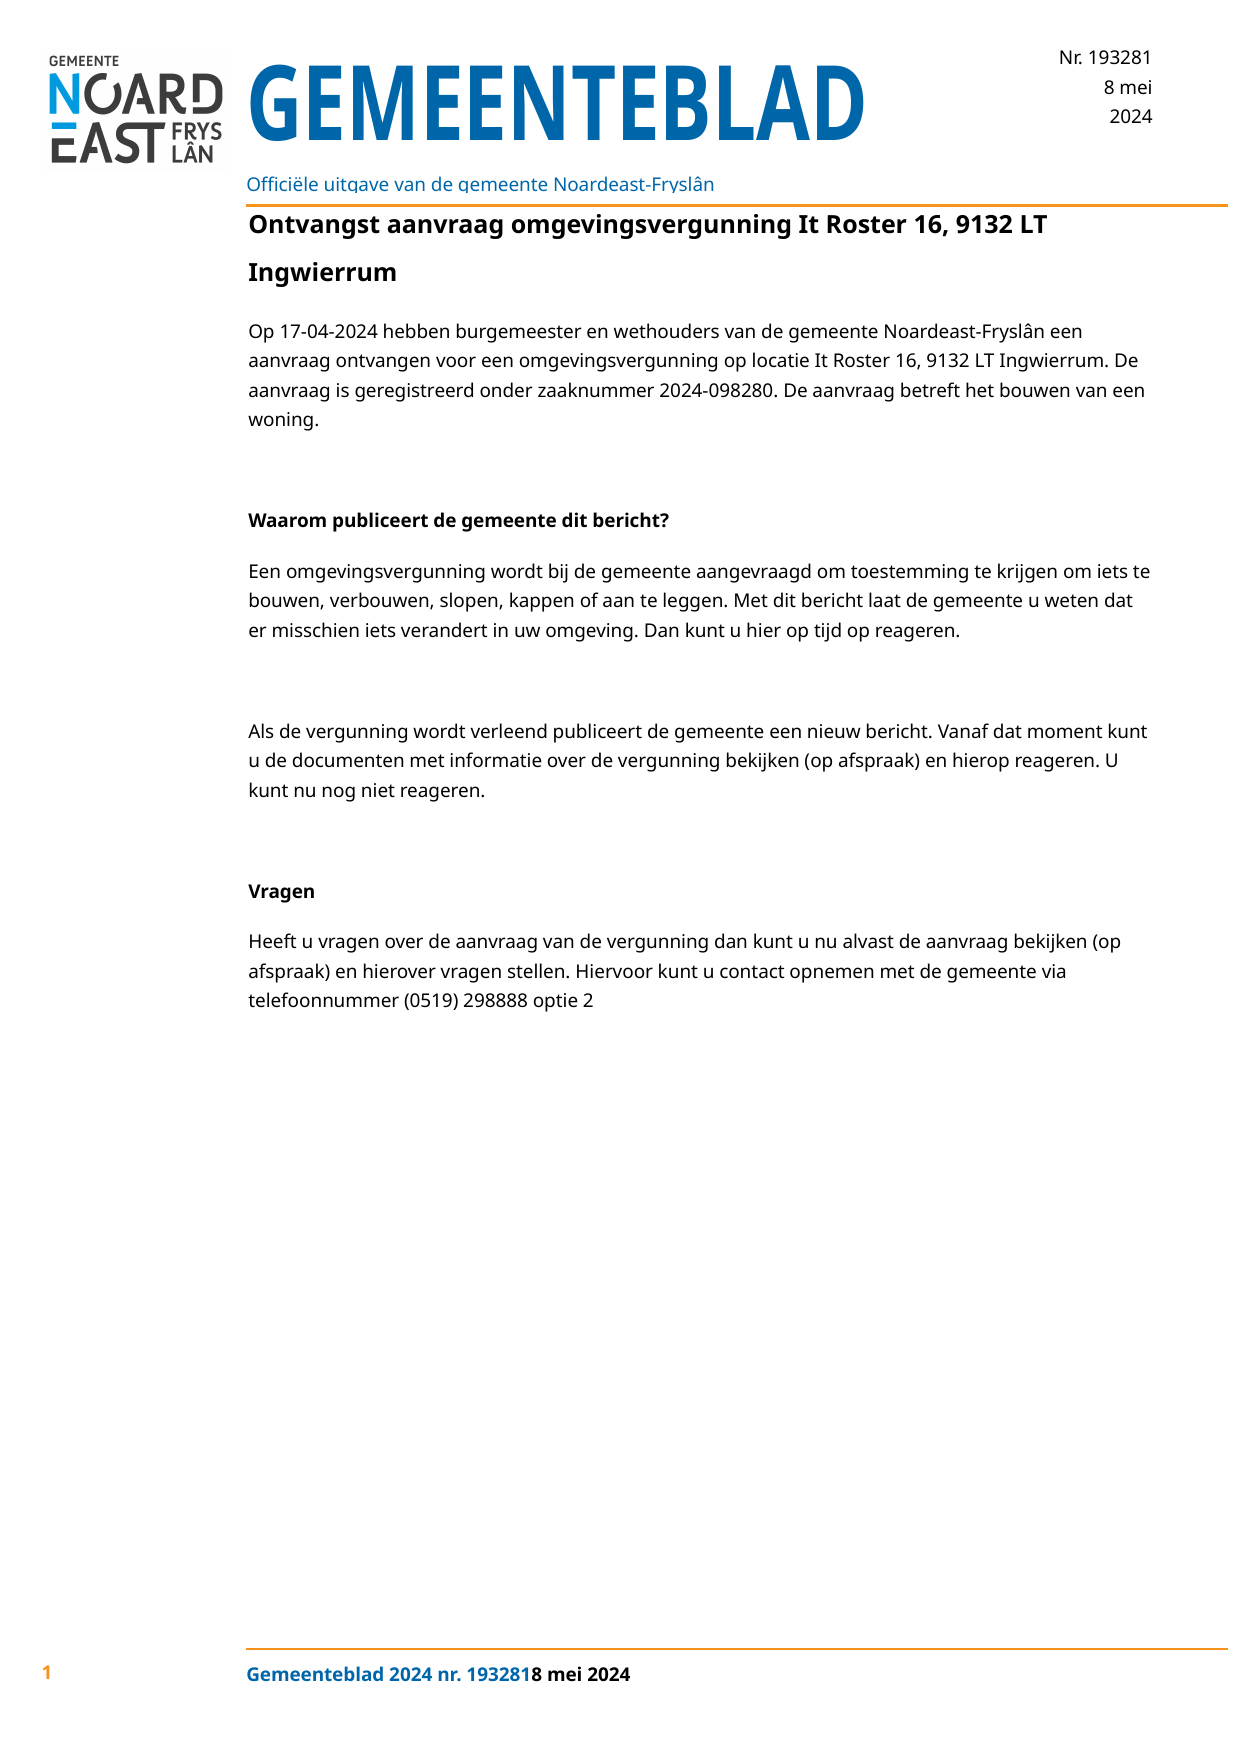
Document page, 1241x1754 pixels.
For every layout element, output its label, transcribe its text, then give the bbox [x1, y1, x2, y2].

text Ontvangst aanvraag omgevingsvergunning It Roster 16, 9132 LT Ingwierrum [248, 207, 1152, 288]
picture [41, 47, 231, 172]
text Als de vergunning wordt verleend publiceert de gemeente een nieuw bericht. Vanaf dat moment kunt u de documenten met informatie over de vergunning bekijken (op afspraak) en hierop reageren. U kunt nu nog niet reageren. [248, 718, 1152, 803]
text Op 17-04-2024 hebben burgemeester en wethouders van de gemeente Noardeast-Fryslân een aanvraag ontvangen voor een omgevingsvergunning op locatie It Roster 16, 9132 LT Ingwierrum. De aanvraag is geregistreerd onder zaaknummer 2024-098280. De aanvraag betreft het bouwen van een woning. [248, 318, 1152, 432]
text Heeft u vragen over de aanvraag van de vergunning dan kunt u nu alvast de aanvraag bekijken (op afspraak) en hierover vragen stellen. Hiervoor kunt u contact opnemen met de gemeente via telefoonnummer (0519) 298888 optie 2 [248, 928, 1152, 1013]
text Vragen [248, 878, 1152, 904]
text Een omgevingsvergunning wordt bij de gemeente aangevraagd om toestemming te krijgen om iets te bouwen, verbouwen, slopen, kappen of aan te leggen. Met dit bericht laat de gemeente u weten dat er misschien iets verandert in uw omgeving. Dan kunt u hier op tijd op reageren. [248, 558, 1152, 643]
text Waarom publiceert de gemeente dit bericht? [248, 507, 1152, 533]
